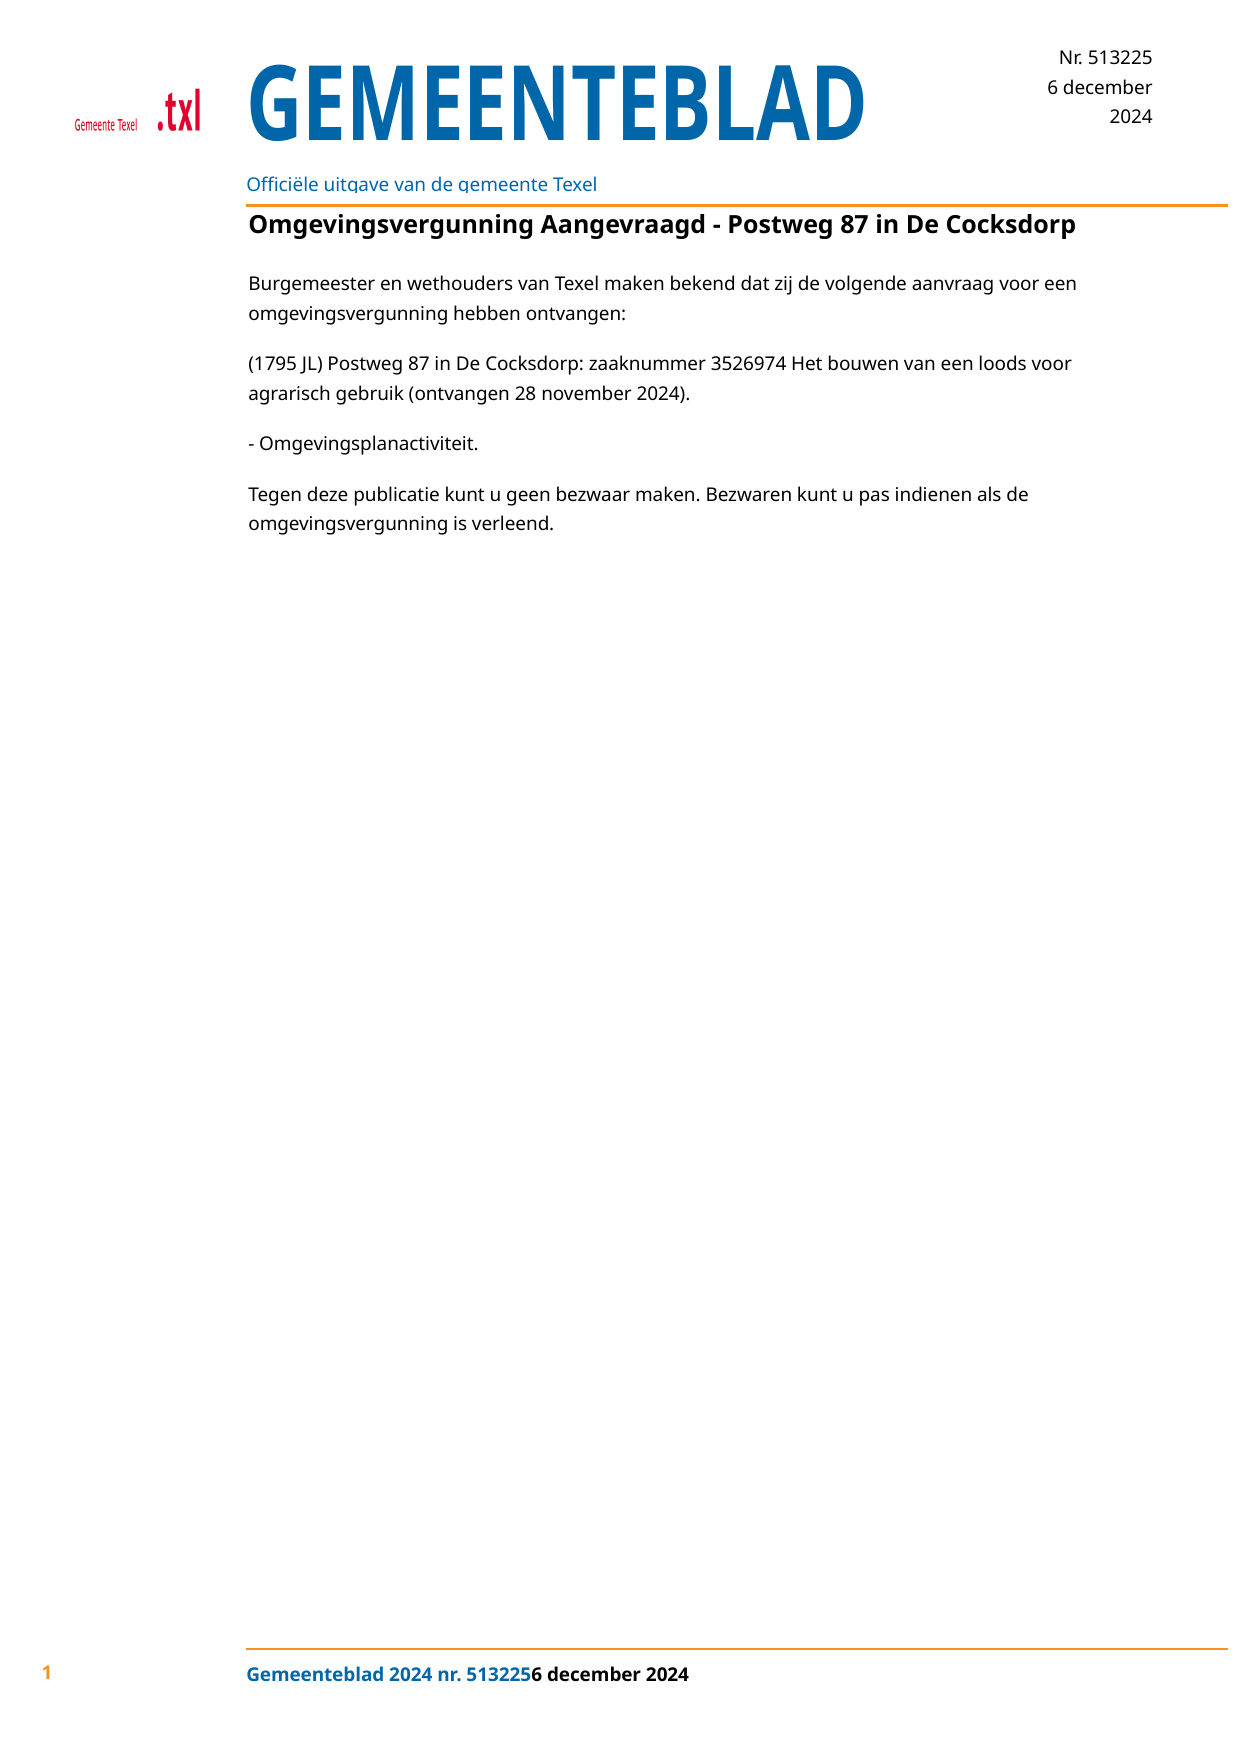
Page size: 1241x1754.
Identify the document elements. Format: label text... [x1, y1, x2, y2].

text (1795 JL) Postweg 87 in De Cocksdorp: zaaknummer 3526974 Het bouwen van een loods voor agrarisch gebruik (ontvangen 28 november 2024). [248, 350, 1152, 406]
text - Omgevingsplanactiviteit. [248, 430, 1152, 456]
text Tegen deze publicatie kunt u geen bezwaar maken. Bezwaren kunt u pas indienen als de omgevingsvergunning is verleend. [248, 481, 1152, 536]
picture [41, 47, 231, 172]
text Omgevingsvergunning Aangevraagd - Postweg 87 in De Cocksdorp [248, 207, 1152, 241]
text Burgemeester en wethouders van Texel maken bekend dat zij de volgende aanvraag voor een omgevingsvergunning hebben ontvangen: [248, 270, 1152, 326]
